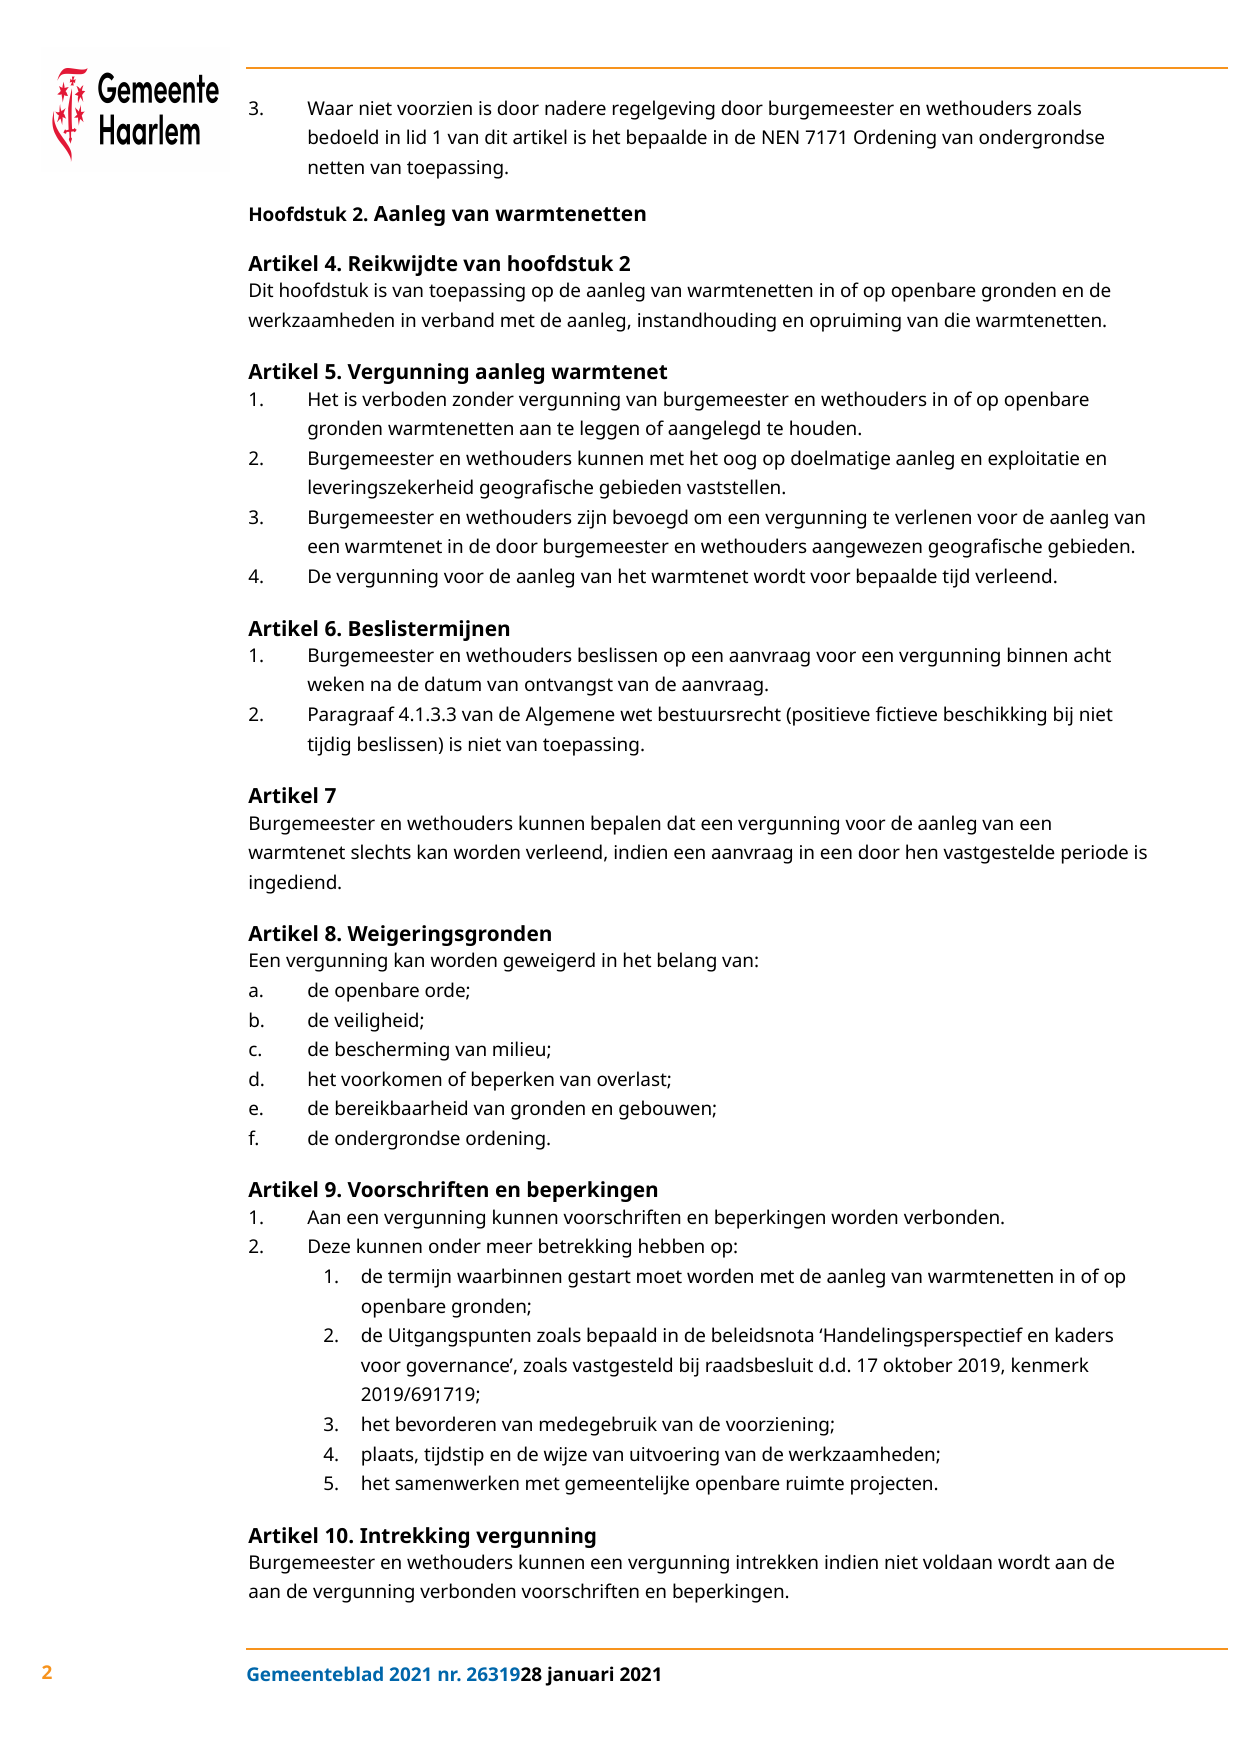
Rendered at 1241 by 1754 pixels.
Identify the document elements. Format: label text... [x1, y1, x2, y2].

text Artikel 10. Intrekking vergunning [248, 1521, 1152, 1549]
text Burgemeester en wethouders kunnen bepalen dat een vergunning voor de aanleg van een warmtenet slechts kan worden verleend, indien een aanvraag in een door hen vastgestelde periode is ingediend. [248, 810, 1152, 894]
picture [41, 47, 231, 172]
list de openbare orde; [248, 977, 1152, 1003]
list plaats, tijdstip en de wijze van uitvoering van de werkzaamheden; [323, 1441, 1152, 1466]
text Burgemeester en wethouders kunnen een vergunning intrekken indien niet voldaan wordt aan de aan de vergunning verbonden voorschriften en beperkingen. [248, 1549, 1152, 1604]
list de termijn waarbinnen gestart moet worden met de aanleg van warmtenetten in of op openbare gronden; [323, 1263, 1152, 1318]
list de ondergrondse ordening. [248, 1125, 1152, 1151]
text Hoofdstuk 2. Aanleg van warmtenetten [248, 199, 1152, 228]
list De vergunning voor de aanleg van het warmtenet wordt voor bepaalde tijd verleend. [248, 563, 1152, 589]
list de veiligheid; [248, 1007, 1152, 1033]
list Waar niet voorzien is door nadere regelgeving door burgemeester en wethouders zoals bedoeld in lid 1 van dit artikel is het bepaalde in de NEN 7171 Ordening van ondergrondse netten van toepassing. [248, 95, 1152, 180]
text Artikel 9. Voorschriften en beperkingen [248, 1176, 1152, 1204]
text Een vergunning kan worden geweigerd in het belang van: [248, 948, 1152, 973]
list het samenwerken met gemeentelijke openbare ruimte projecten. [323, 1470, 1152, 1496]
list de bereikbaarheid van gronden en gebouwen; [248, 1096, 1152, 1121]
list het voorkomen of beperken van overlast; [248, 1066, 1152, 1092]
text Artikel 7 [248, 781, 1152, 810]
list de bescherming van milieu; [248, 1036, 1152, 1062]
list het bevorderen van medegebruik van de voorziening; [323, 1411, 1152, 1437]
text Artikel 8. Weigeringsgronden [248, 919, 1152, 948]
text Artikel 6. Beslistermijnen [248, 614, 1152, 642]
list Deze kunnen onder meer betrekking hebben op: [248, 1234, 1152, 1259]
list Het is verboden zonder vergunning van burgemeester en wethouders in of op openbare gronden warmtenetten aan te leggen of aangelegd te houden. [248, 386, 1152, 441]
list Burgemeester en wethouders beslissen op een aanvraag voor een vergunning binnen acht weken na de datum van ontvangst van de aanvraag. [248, 642, 1152, 697]
text Dit hoofdstuk is van toepassing op de aanleg van warmtenetten in of op openbare gronden en de werkzaamheden in verband met de aanleg, instandhouding en opruiming van die warmtenetten. [248, 277, 1152, 333]
list Burgemeester en wethouders zijn bevoegd om een vergunning te verlenen voor de aanleg van een warmtenet in de door burgemeester en wethouders aangewezen geografische gebieden. [248, 504, 1152, 559]
text Artikel 4. Reikwijdte van hoofdstuk 2 [248, 249, 1152, 277]
list Burgemeester en wethouders kunnen met het oog op doelmatige aanleg en exploitatie en leveringszekerheid geografische gebieden vaststellen. [248, 445, 1152, 500]
list Paragraaf 4.1.3.3 van de Algemene wet bestuursrecht (positieve fictieve beschikking bij niet tijdig beslissen) is niet van toepassing. [248, 701, 1152, 757]
list Aan een vergunning kunnen voorschriften en beperkingen worden verbonden. [248, 1204, 1152, 1230]
list de Uitgangspunten zoals bepaald in de beleidsnota ‘Handelingsperspectief en kaders voor governance’, zoals vastgesteld bij raadsbesluit d.d. 17 oktober 2019, kenmerk 2019/691719; [323, 1322, 1152, 1407]
text Artikel 5. Vergunning aanleg warmtenet [248, 357, 1152, 386]
